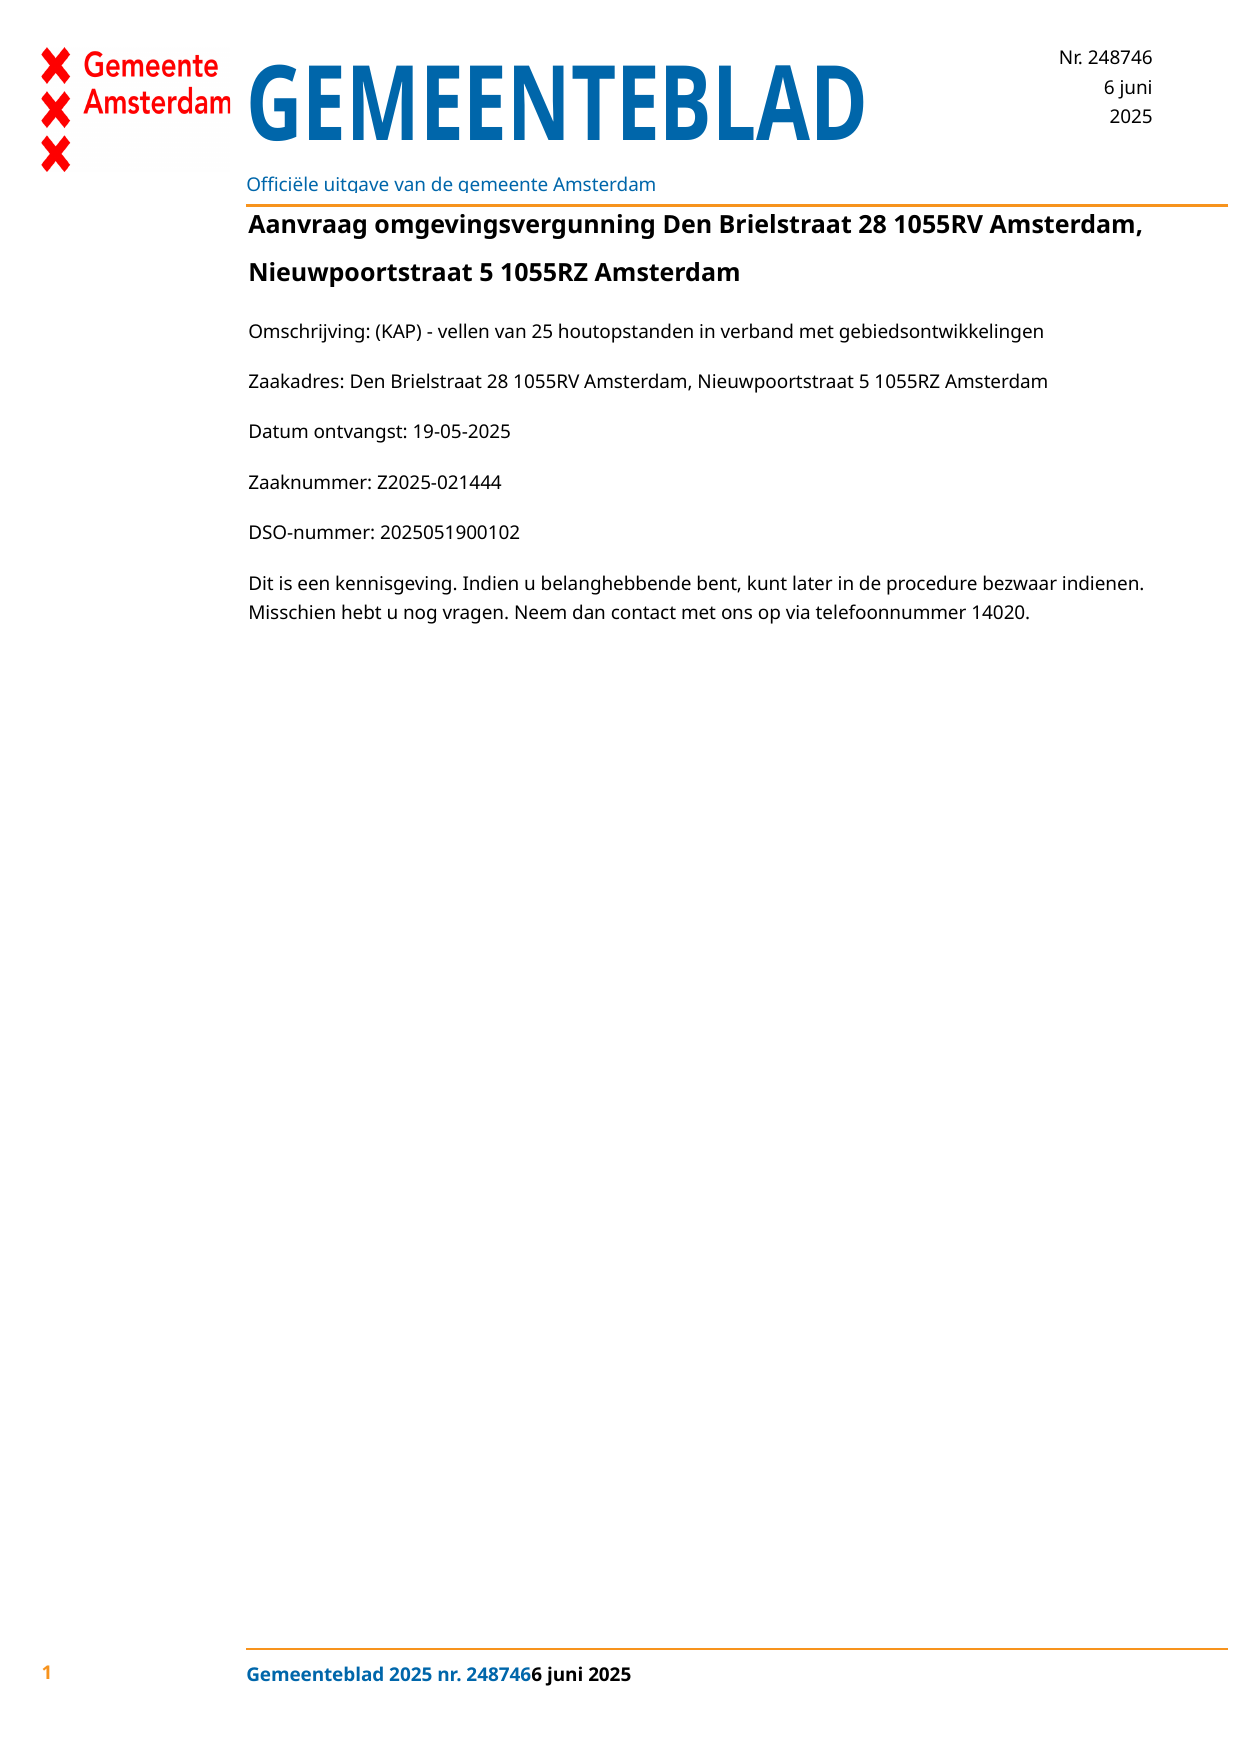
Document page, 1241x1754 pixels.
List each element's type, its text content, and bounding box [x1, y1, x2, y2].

text Omschrijving: (KAP) - vellen van 25 houtopstanden in verband met gebiedsontwikkelingen [248, 318, 1152, 344]
text Zaakadres: Den Brielstraat 28 1055RV Amsterdam, Nieuwpoortstraat 5 1055RZ Amsterdam [248, 368, 1152, 394]
text Datum ontvangst: 19-05-2025 [248, 419, 1152, 444]
picture [41, 47, 231, 172]
text Dit is een kennisgeving. Indien u belanghebbende bent, kunt later in de procedure bezwaar indienen. Misschien hebt u nog vragen. Neem dan contact met ons op via telefoonnummer 14020. [248, 570, 1152, 625]
text DSO-nummer: 2025051900102 [248, 519, 1152, 545]
text Zaaknummer: Z2025-021444 [248, 469, 1152, 495]
text Aanvraag omgevingsvergunning Den Brielstraat 28 1055RV Amsterdam, Nieuwpoortstraat 5 1055RZ Amsterdam [248, 207, 1152, 288]
